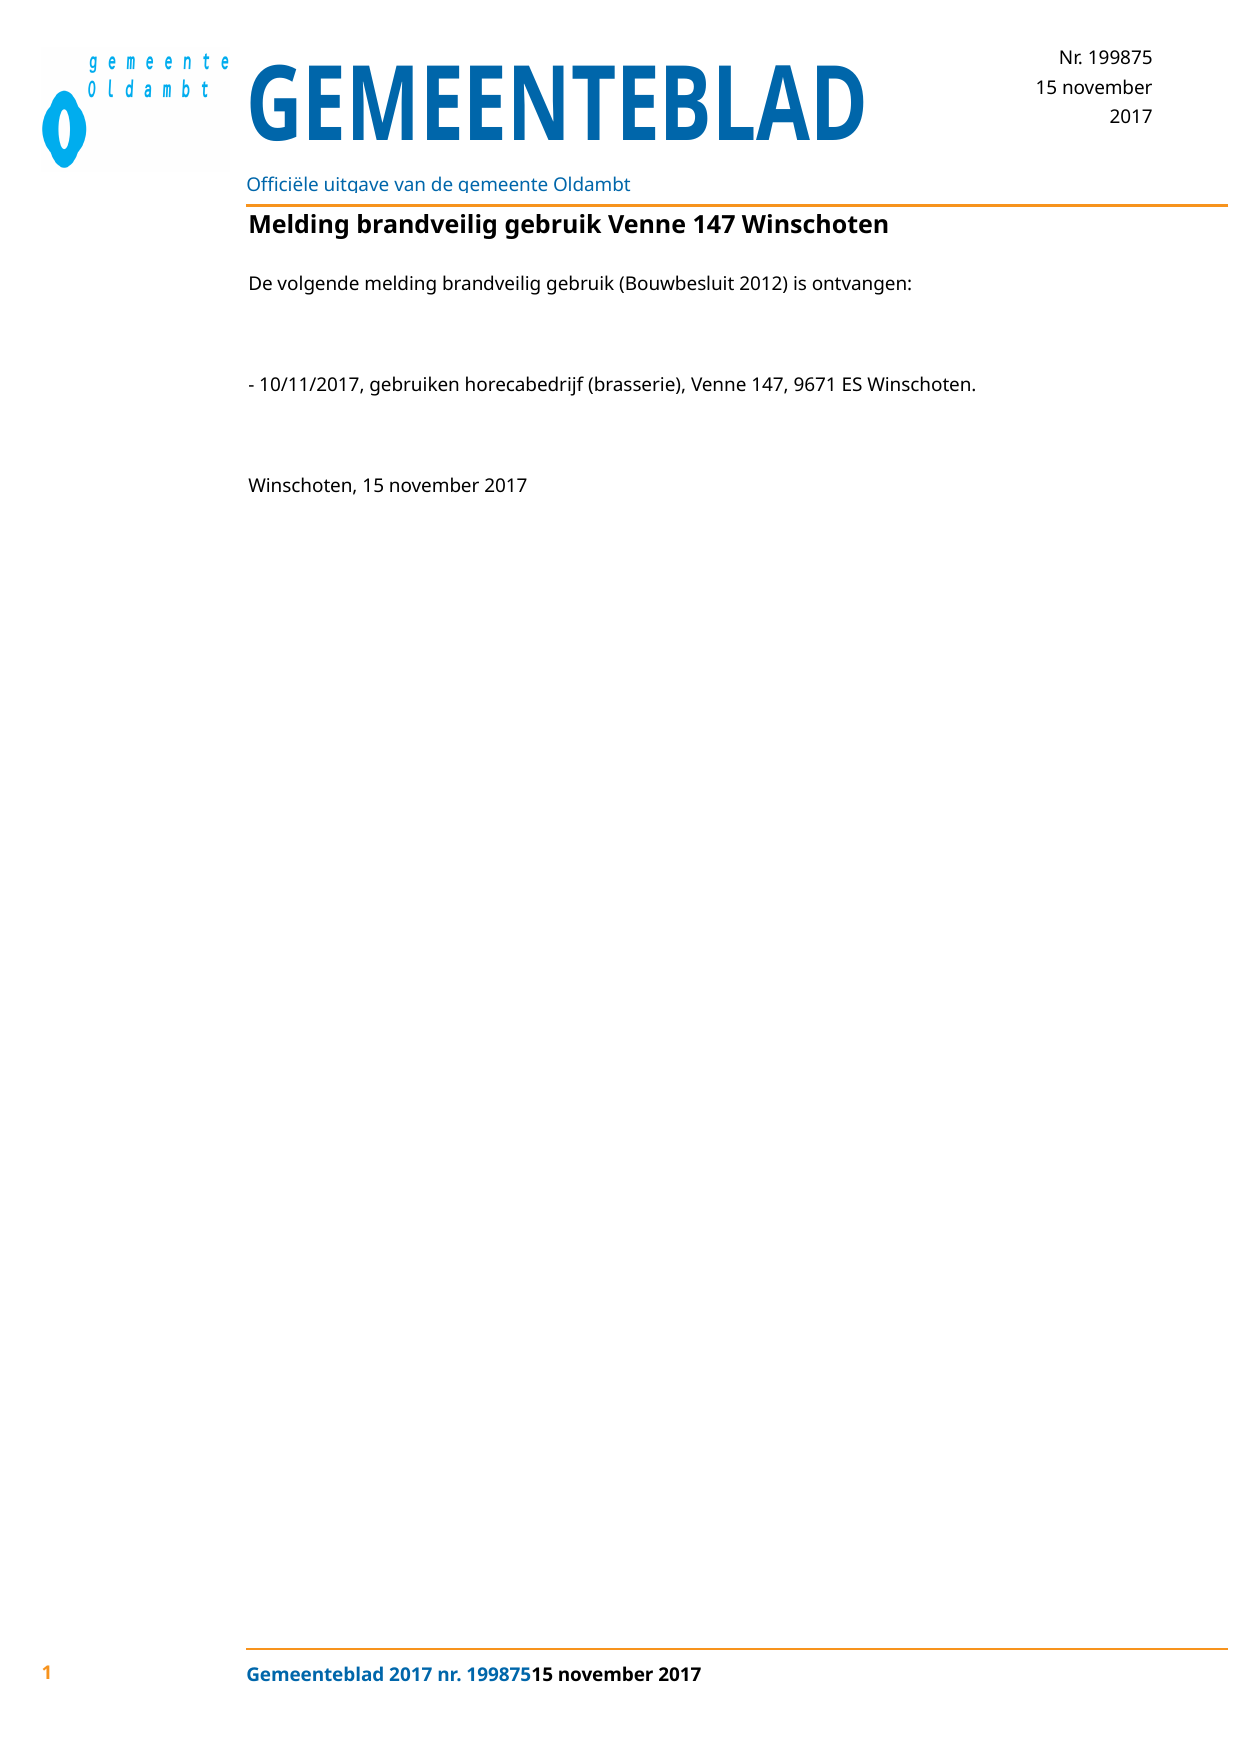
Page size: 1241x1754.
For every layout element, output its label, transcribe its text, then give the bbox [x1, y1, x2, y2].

picture [41, 47, 231, 172]
text - 10/11/2017, gebruiken horecabedrijf (brasserie), Venne 147, 9671 ES Winschoten. [248, 371, 1152, 397]
text De volgende melding brandveilig gebruik (Bouwbesluit 2012) is ontvangen: [248, 270, 1152, 296]
text Melding brandveilig gebruik Venne 147 Winschoten [248, 207, 1152, 241]
text Winschoten, 15 november 2017 [248, 472, 1152, 498]
